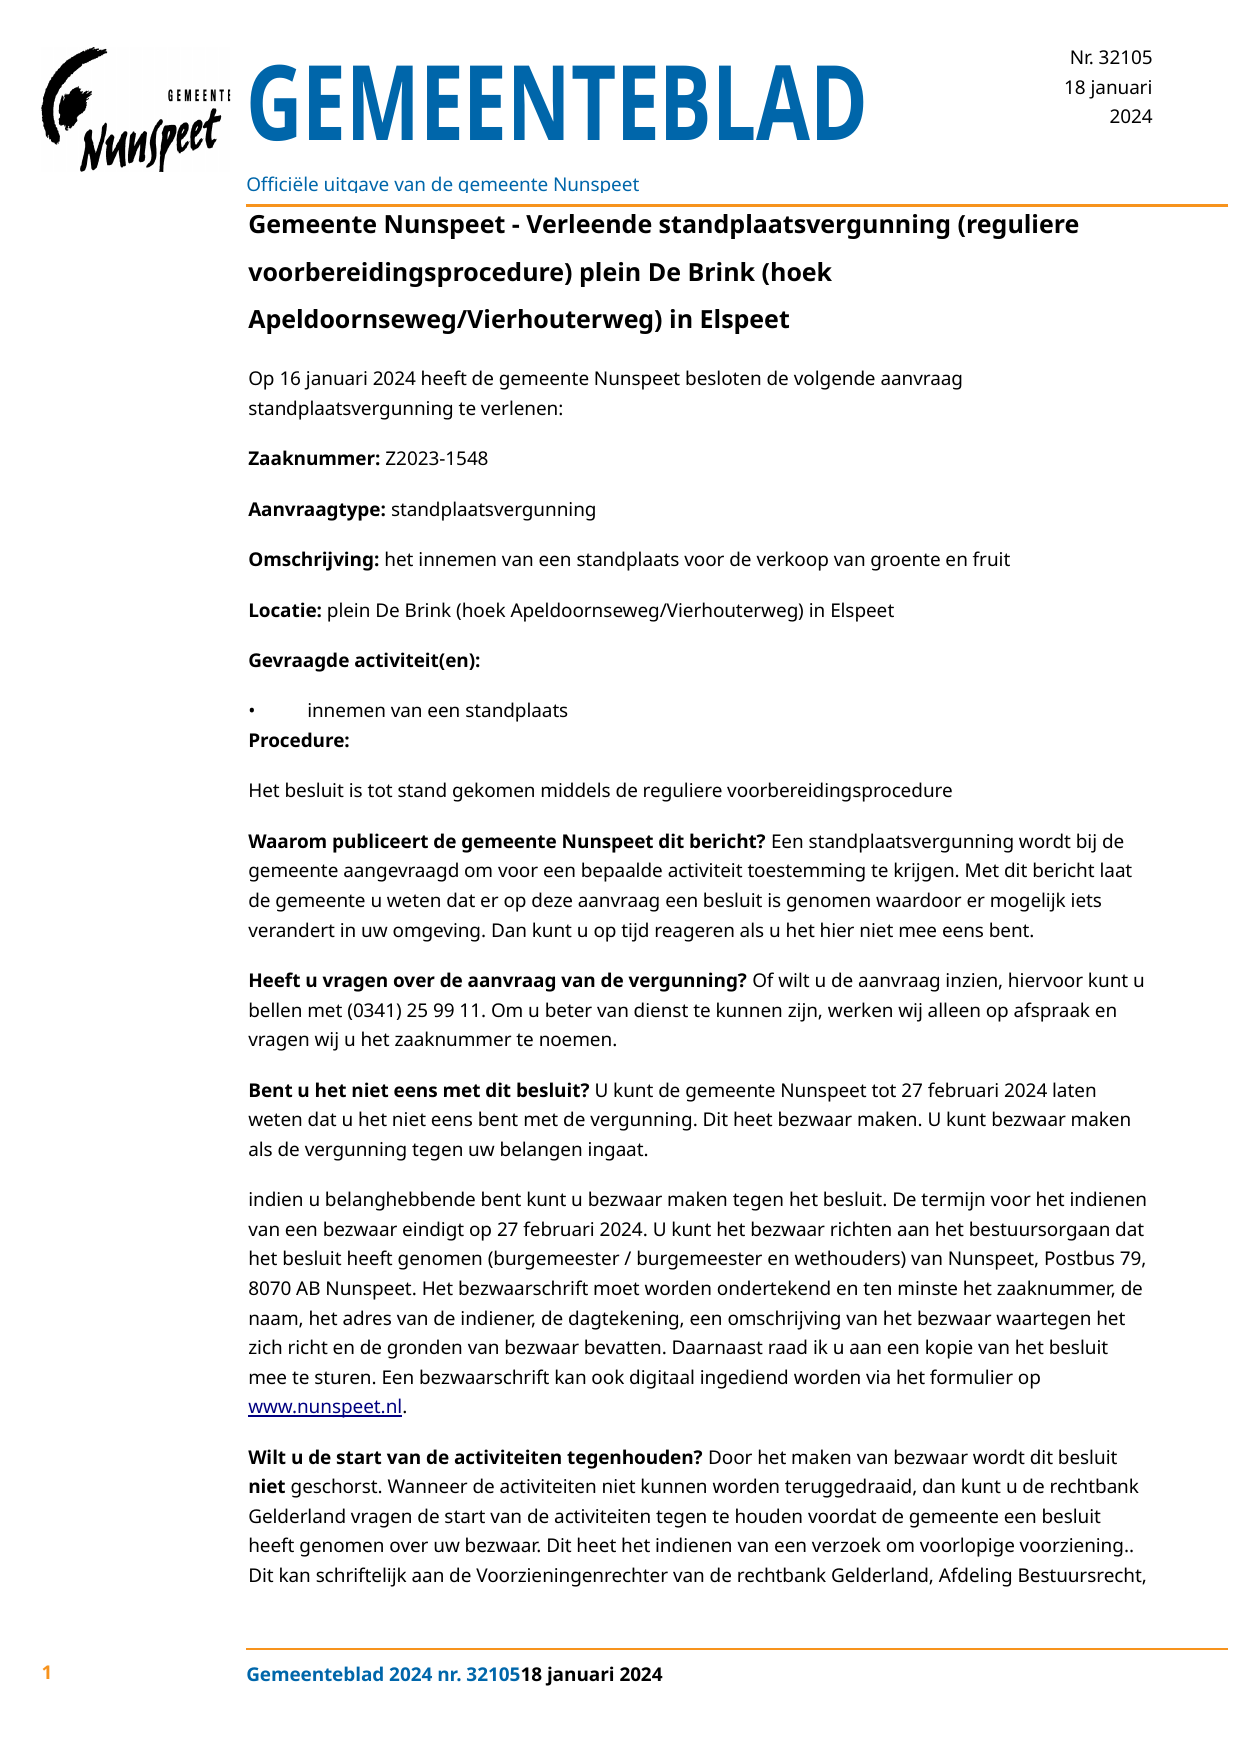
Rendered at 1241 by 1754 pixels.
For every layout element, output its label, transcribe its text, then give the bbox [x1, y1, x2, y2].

picture [41, 47, 231, 172]
text Op 16 januari 2024 heeft de gemeente Nunspeet besloten de volgende aanvraag standplaatsvergunning te verlenen: [248, 366, 1152, 421]
text Wilt u de start van de activiteiten tegenhouden? Door het maken van bezwaar wordt dit besluit niet geschorst. Wanneer de activiteiten niet kunnen worden teruggedraaid, dan kunt u de rechtbank Gelderland vragen de start van de activiteiten tegen te houden voordat de gemeente een besluit heeft genomen over uw bezwaar. Dit heet het indienen van een verzoek om voorlopige voorziening.. Dit kan schriftelijk aan de Voorzieningenrechter van de rechtbank Gelderland, Afdeling Bestuursrecht, [248, 1444, 1152, 1588]
text Aanvraagtype: standplaatsvergunning [248, 496, 1152, 522]
text Procedure: [248, 727, 1152, 753]
text Waarom publiceert de gemeente Nunspeet dit bericht? Een standplaatsvergunning wordt bij de gemeente aangevraagd om voor een bepaalde activiteit toestemming te krijgen. Met dit bericht laat de gemeente u weten dat er op deze aanvraag een besluit is genomen waardoor er mogelijk iets verandert in uw omgeving. Dan kunt u op tijd reageren als u het hier niet mee eens bent. [248, 828, 1152, 942]
text Gevraagde activiteit(en): [248, 647, 1152, 673]
text Zaaknummer: Z2023-1548 [248, 446, 1152, 471]
text Gemeente Nunspeet - Verleende standplaatsvergunning (reguliere voorbereidingsprocedure) plein De Brink (hoek Apeldoornseweg/Vierhouterweg) in Elspeet [248, 207, 1152, 336]
text Omschrijving: het innemen van een standplaats voor de verkoop van groente en fruit [248, 546, 1152, 572]
list innemen van een standplaats [248, 698, 1152, 723]
text Locatie: plein De Brink (hoek Apeldoornseweg/Vierhouterweg) in Elspeet [248, 597, 1152, 622]
text indien u belanghebbende bent kunt u bezwaar maken tegen het besluit. De termijn voor het indienen van een bezwaar eindigt op 27 februari 2024. U kunt het bezwaar richten aan het bestuursorgaan dat het besluit heeft genomen (burgemeester / burgemeester en wethouders) van Nunspeet, Postbus 79, 8070 AB Nunspeet. Het bezwaarschrift moet worden ondertekend en ten minste het zaaknummer, de naam, het adres van de indiener, de dagtekening, een omschrijving van het bezwaar waartegen het zich richt en de gronden van bezwaar bevatten. Daarnaast raad ik u aan een kopie van het besluit mee te sturen. Een bezwaarschrift kan ook digitaal ingediend worden via het formulier op www.nunspeet.nl. [248, 1186, 1152, 1419]
text Bent u het niet eens met dit besluit? U kunt de gemeente Nunspeet tot 27 februari 2024 laten weten dat u het niet eens bent met de vergunning. Dit heet bezwaar maken. U kunt bezwaar maken als de vergunning tegen uw belangen ingaat. [248, 1077, 1152, 1162]
text Het besluit is tot stand gekomen middels de reguliere voorbereidingsprocedure [248, 778, 1152, 803]
text Heeft u vragen over de aanvraag van de vergunning? Of wilt u de aanvraag inzien, hiervoor kunt u bellen met (0341) 25 99 11. Om u beter van dienst te kunnen zijn, werken wij alleen op afspraak en vragen wij u het zaaknummer te noemen. [248, 967, 1152, 1052]
